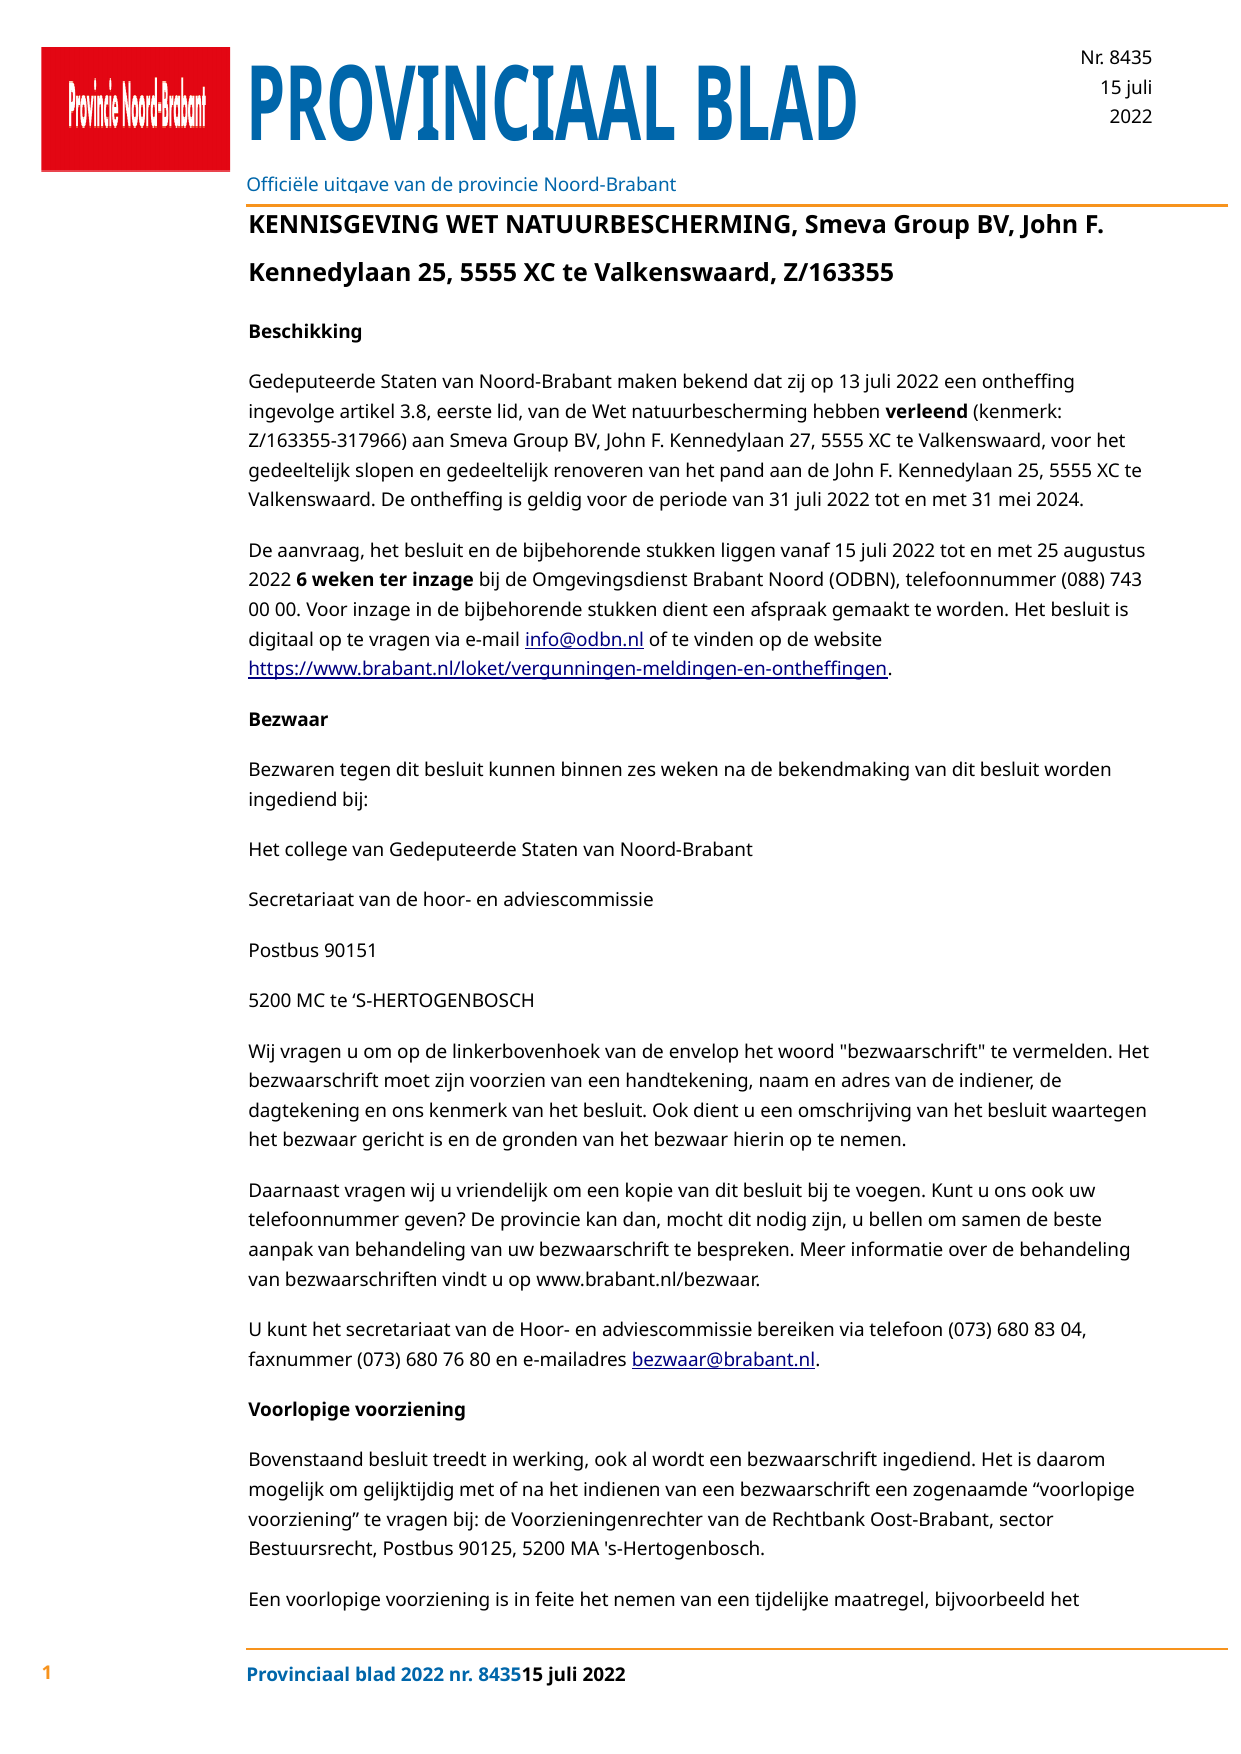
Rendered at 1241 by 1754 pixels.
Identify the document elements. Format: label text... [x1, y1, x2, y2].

text Bezwaar [248, 706, 1152, 732]
text Het college van Gedeputeerde Staten van Noord-Brabant [248, 836, 1152, 862]
text Bezwaren tegen dit besluit kunnen binnen zes weken na de bekendmaking van dit besluit worden ingediend bij: [248, 756, 1152, 812]
text KENNISGEVING WET NATUURBESCHERMING, Smeva Group BV, John F. Kennedylaan 25, 5555 XC te Valkenswaard, Z/163355 [248, 207, 1152, 288]
text Een voorlopige voorziening is in feite het nemen van een tijdelijke maatregel, bijvoorbeeld het [248, 1586, 1152, 1612]
text U kunt het secretariaat van de Hoor- en adviescommissie bereiken via telefoon (073) 680 83 04, faxnummer (073) 680 76 80 en e-mailadres bezwaar@brabant.nl. [248, 1316, 1152, 1372]
picture [41, 47, 231, 172]
text Gedeputeerde Staten van Noord-Brabant maken bekend dat zij op 13 juli 2022 een ontheffing ingevolge artikel 3.8, eerste lid, van de Wet natuurbescherming hebben verleend (kenmerk: Z/163355-317966) aan Smeva Group BV, John F. Kennedylaan 27, 5555 XC te Valkenswaard, voor het gedeeltelijk slopen en gedeeltelijk renoveren van het pand aan de John F. Kennedylaan 25, 5555 XC te Valkenswaard. De ontheffing is geldig voor de periode van 31 juli 2022 tot en met 31 mei 2024. [248, 368, 1152, 512]
text Secretariaat van de hoor- en adviescommissie [248, 887, 1152, 912]
text Bovenstaand besluit treedt in werking, ook al wordt een bezwaarschrift ingediend. Het is daarom mogelijk om gelijktijdig met of na het indienen van een bezwaarschrift een zogenaamde “voorlopige voorziening” te vragen bij: de Voorzieningenrechter van de Rechtbank Oost-Brabant, sector Bestuursrecht, Postbus 90125, 5200 MA 's-Hertogenbosch. [248, 1447, 1152, 1561]
text 5200 MC te ‘S‑HERTOGENBOSCH [248, 987, 1152, 1013]
text Postbus 90151 [248, 937, 1152, 963]
text De aanvraag, het besluit en de bijbehorende stukken liggen vanaf 15 juli 2022 tot en met 25 augustus 2022 6 weken ter inzage bij de Omgevingsdienst Brabant Noord (ODBN), telefoonnummer (088) 743 00 00. Voor inzage in de bijbehorende stukken dient een afspraak gemaakt te worden. Het besluit is digitaal op te vragen via e-mail info@odbn.nl of te vinden op de website https://www.brabant.nl/loket/vergunningen-meldingen-en-ontheffingen. [248, 537, 1152, 681]
text Wij vragen u om op de linkerbovenhoek van de envelop het woord "bezwaarschrift" te vermelden. Het bezwaarschrift moet zijn voorzien van een handtekening, naam en adres van de indiener, de dagtekening en ons kenmerk van het besluit. Ook dient u een omschrijving van het besluit waartegen het bezwaar gericht is en de gronden van het bezwaar hierin op te nemen. [248, 1038, 1152, 1152]
text Beschikking [248, 318, 1152, 344]
text Voorlopige voorziening [248, 1396, 1152, 1422]
text Daarnaast vragen wij u vriendelijk om een kopie van dit besluit bij te voegen. Kunt u ons ook uw telefoonnummer geven? De provincie kan dan, mocht dit nodig zijn, u bellen om samen de beste aanpak van behandeling van uw bezwaarschrift te bespreken. Meer informatie over de behandeling van bezwaarschriften vindt u op www.brabant.nl/bezwaar. [248, 1177, 1152, 1292]
